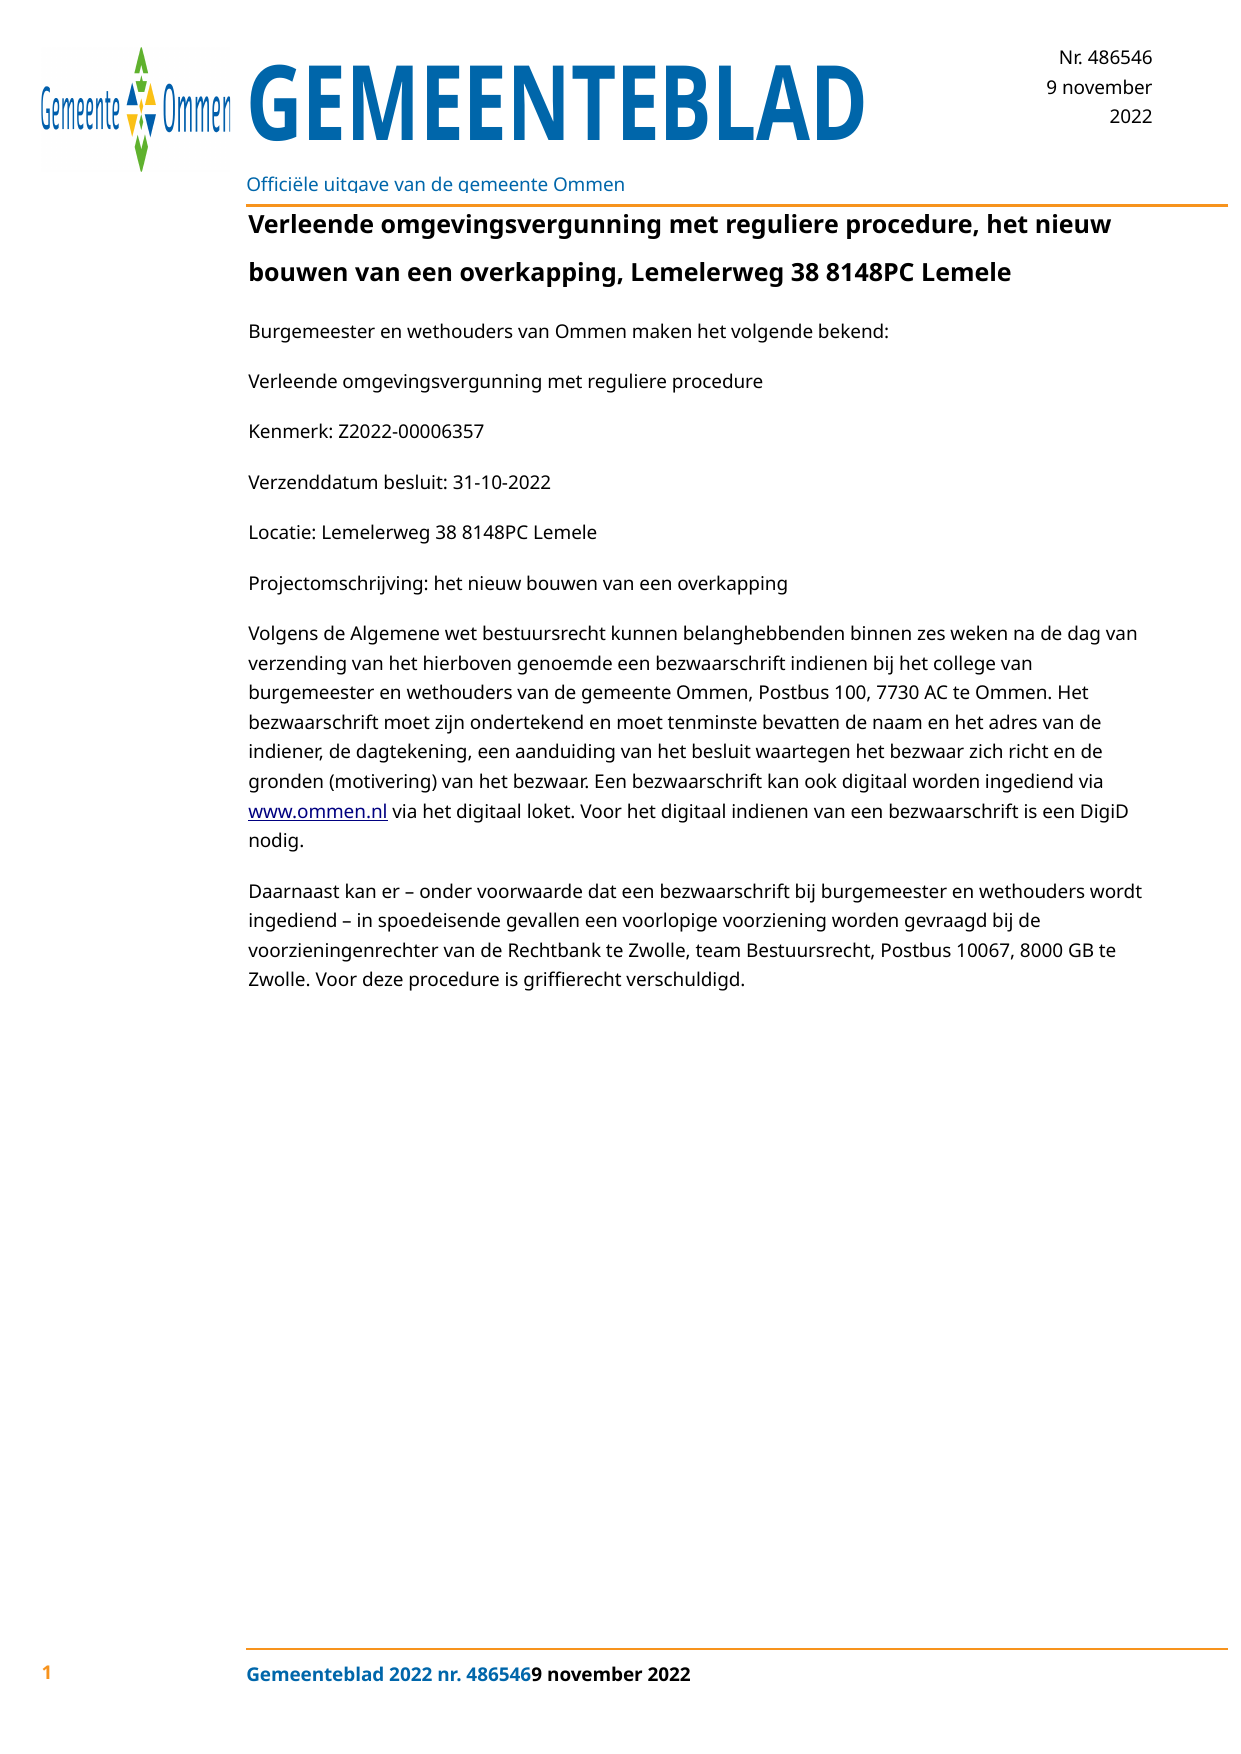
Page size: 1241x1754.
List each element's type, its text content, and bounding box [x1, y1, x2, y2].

text Projectomschrijving: het nieuw bouwen van een overkapping [248, 570, 1152, 596]
text Daarnaast kan er – onder voorwaarde dat een bezwaarschrift bij burgemeester en wethouders wordt ingediend – in spoedeisende gevallen een voorlopige voorziening worden gevraagd bij de voorzieningenrechter van de Rechtbank te Zwolle, team Bestuursrecht, Postbus 10067, 8000 GB te Zwolle. Voor deze procedure is griffierecht verschuldigd. [248, 878, 1152, 992]
text Verleende omgevingsvergunning met reguliere procedure, het nieuw bouwen van een overkapping, Lemelerweg 38 8148PC Lemele [248, 207, 1152, 288]
text Verzenddatum besluit: 31-10-2022 [248, 469, 1152, 495]
text Kenmerk: Z2022-00006357 [248, 419, 1152, 444]
text Volgens de Algemene wet bestuursrecht kunnen belanghebbenden binnen zes weken na de dag van verzending van het hierboven genoemde een bezwaarschrift indienen bij het college van burgemeester en wethouders van de gemeente Ommen, Postbus 100, 7730 AC te Ommen. Het bezwaarschrift moet zijn ondertekend en moet tenminste bevatten de naam en het adres van de indiener, de dagtekening, een aanduiding van het besluit waartegen het bezwaar zich richt en de gronden (motivering) van het bezwaar. Een bezwaarschrift kan ook digitaal worden ingediend via www.ommen.nl via het digitaal loket. Voor het digitaal indienen van een bezwaarschrift is een DigiD nodig. [248, 620, 1152, 853]
text Locatie: Lemelerweg 38 8148PC Lemele [248, 519, 1152, 545]
text Verleende omgevingsvergunning met reguliere procedure [248, 368, 1152, 394]
text Burgemeester en wethouders van Ommen maken het volgende bekend: [248, 318, 1152, 344]
picture [41, 47, 231, 172]
